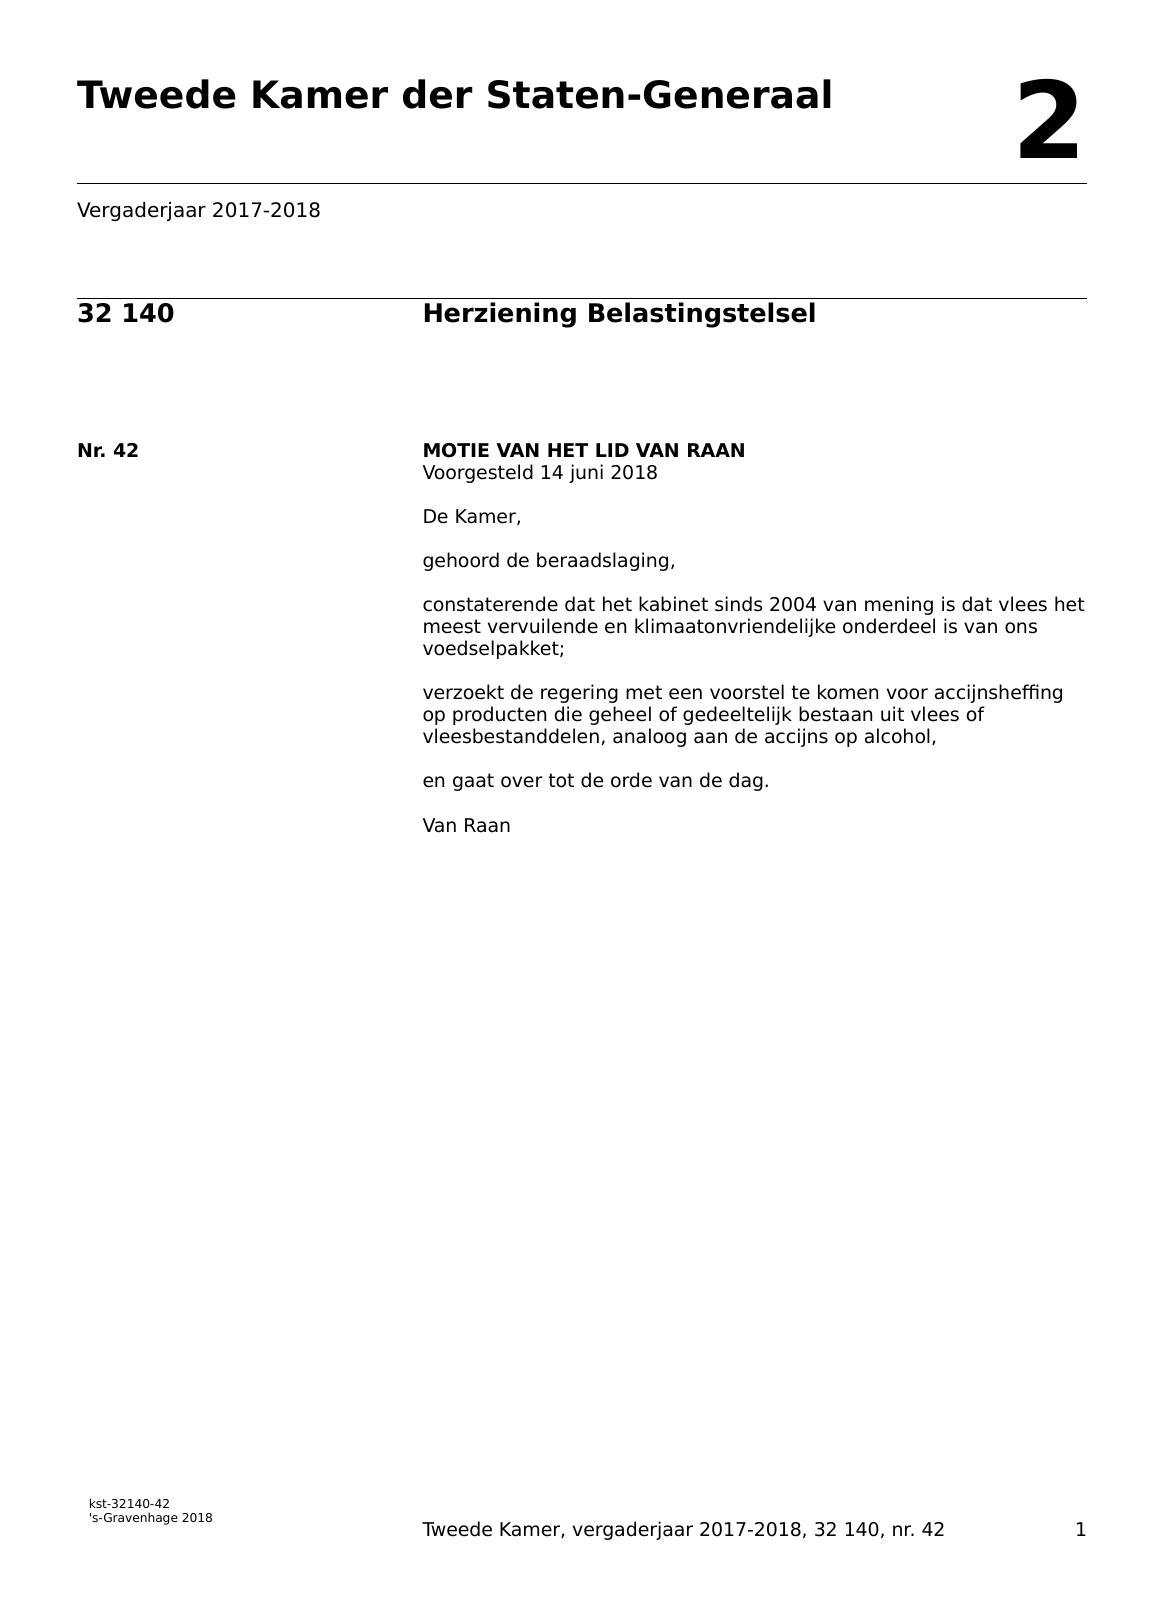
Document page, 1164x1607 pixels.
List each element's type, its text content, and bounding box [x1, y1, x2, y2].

text 's-Gravenhage 2018 [88, 1511, 323, 1525]
table_cell Vergaderjaar 2017-2018 [77, 184, 1087, 298]
table_header Tweede Kamer der Staten-Generaal [77, 59, 886, 183]
text Voorgesteld 14 juni 2018 [422, 462, 1087, 484]
table_header 2 [886, 59, 1087, 183]
text Van Raan [422, 814, 1087, 837]
subtitle Nr. 42 MOTIE VAN HET LID VAN RAAN [77, 440, 1087, 462]
text kst-32140-42 [88, 1497, 323, 1511]
text en gaat over tot de orde van de dag. [422, 770, 1087, 792]
text verzoekt de regering met een voorstel te komen voor accijnsheffing op producten die geheel of gedeeltelijk bestaan uit vlees of vleesbestanddelen, analoog aan de accijns op alcohol, [422, 682, 1087, 748]
text constaterende dat het kabinet sinds 2004 van mening is dat vlees het meest vervuilende en klimaatonvriendelijke onderdeel is van ons voedselpakket; [422, 594, 1087, 660]
text De Kamer, [422, 506, 1087, 528]
subtitle 32 140 Herziening Belastingstelsel [77, 299, 1087, 329]
text gehoord de beraadslaging, [422, 550, 1087, 572]
